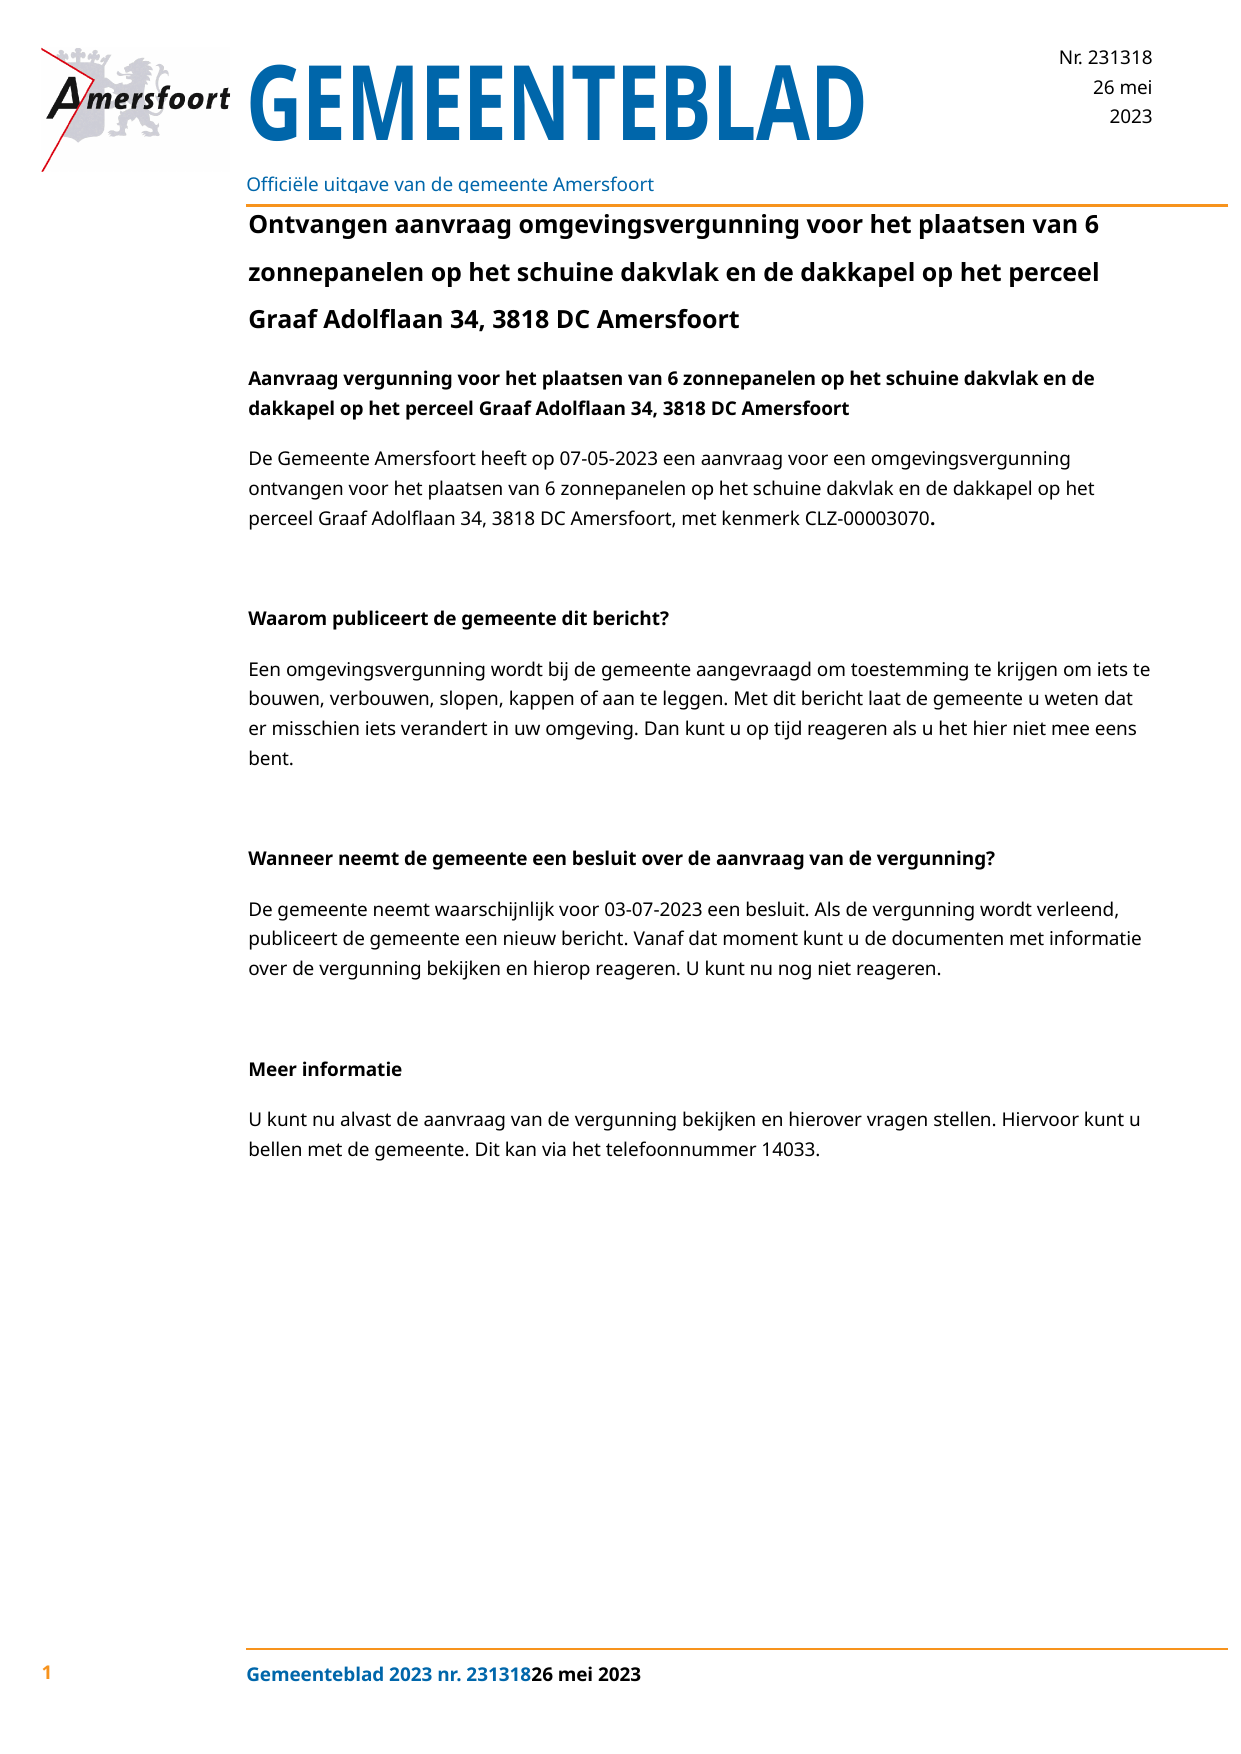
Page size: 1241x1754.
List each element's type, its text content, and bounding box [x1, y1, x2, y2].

text De Gemeente Amersfoort heeft op 07-05-2023 een aanvraag voor een omgevingsvergunning ontvangen voor het plaatsen van 6 zonnepanelen op het schuine dakvlak en de dakkapel op het perceel Graaf Adolflaan 34, 3818 DC Amersfoort, met kenmerk CLZ-00003070. [248, 446, 1152, 530]
text Een omgevingsvergunning wordt bij de gemeente aangevraagd om toestemming te krijgen om iets te bouwen, verbouwen, slopen, kappen of aan te leggen. Met dit bericht laat de gemeente u weten dat er misschien iets verandert in uw omgeving. Dan kunt u op tijd reageren als u het hier niet mee eens bent. [248, 656, 1152, 770]
picture [41, 47, 231, 172]
text Aanvraag vergunning voor het plaatsen van 6 zonnepanelen op het schuine dakvlak en de dakkapel op het perceel Graaf Adolflaan 34, 3818 DC Amersfoort [248, 366, 1152, 421]
text Waarom publiceert de gemeente dit bericht? [248, 606, 1152, 631]
text Wanneer neemt de gemeente een besluit over de aanvraag van de vergunning? [248, 846, 1152, 871]
text Ontvangen aanvraag omgevingsvergunning voor het plaatsen van 6 zonnepanelen op het schuine dakvlak en de dakkapel op het perceel Graaf Adolflaan 34, 3818 DC Amersfoort [248, 207, 1152, 336]
text Meer informatie [248, 1056, 1152, 1082]
text De gemeente neemt waarschijnlijk voor 03-07-2023 een besluit. Als de vergunning wordt verleend, publiceert de gemeente een nieuw bericht. Vanaf dat moment kunt u de documenten met informatie over de vergunning bekijken en hierop reageren. U kunt nu nog niet reageren. [248, 896, 1152, 981]
text U kunt nu alvast de aanvraag van de vergunning bekijken en hierover vragen stellen. Hiervoor kunt u bellen met de gemeente. Dit kan via het telefoonnummer 14033. [248, 1106, 1152, 1162]
